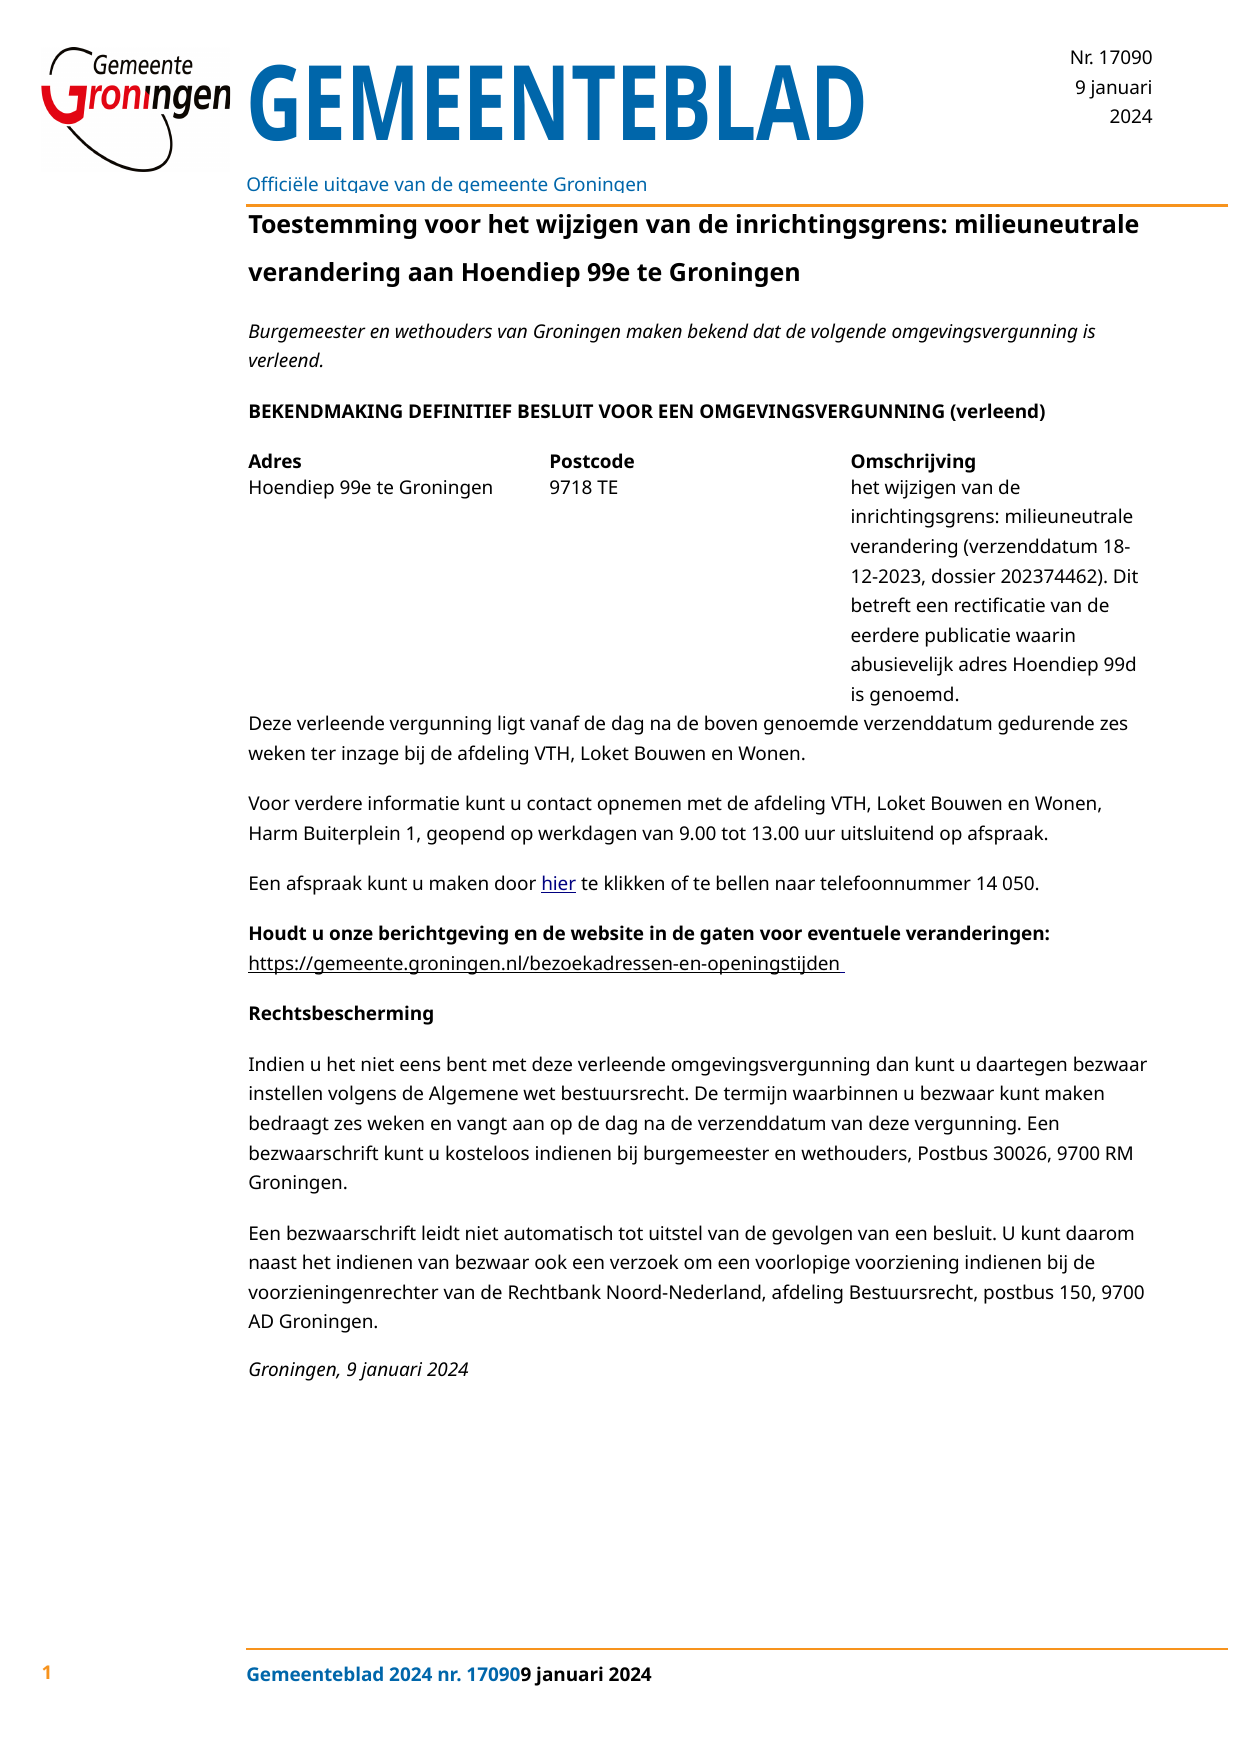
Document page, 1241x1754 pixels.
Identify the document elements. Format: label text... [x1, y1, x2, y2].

text Groningen, 9 januari 2024 [248, 1356, 1152, 1382]
text Toestemming voor het wijzigen van de inrichtingsgrens: milieuneutrale verandering aan Hoendiep 99e te Groningen [248, 207, 1152, 288]
table_cell Hoendiep 99e te Groningen [248, 474, 549, 707]
text Voor verdere informatie kunt u contact opnemen met de afdeling VTH, Loket Bouwen en Wonen, Harm Buiterplein 1, geopend op werkdagen van 9.00 tot 13.00 uur uitsluitend op afspraak. [248, 790, 1152, 846]
table_cell 9718 TE [549, 474, 850, 707]
table_header Omschrijving [850, 449, 1152, 474]
table_header Adres [248, 449, 549, 474]
text Houdt u onze berichtgeving en de website in de gaten voor eventuele veranderingen: https://gemeente.groningen.nl/bezoekadressen-en-openingstijden [248, 921, 1152, 976]
table_cell het wijzigen van de inrichtingsgrens: milieuneutrale verandering (verzenddatum 18-12-2023, dossier 202374462). Dit betreft een rectificatie van de eerdere publicatie waarin abusievelijk adres Hoendiep 99d is genoemd. [850, 474, 1152, 707]
picture [41, 47, 231, 172]
table_header Postcode [549, 449, 850, 474]
text BEKENDMAKING DEFINITIEF BESLUIT VOOR EEN OMGEVINGSVERGUNNING (verleend) [248, 398, 1152, 424]
text Burgemeester en wethouders van Groningen maken bekend dat de volgende omgevingsvergunning is verleend. [248, 318, 1152, 373]
text Een bezwaarschrift leidt niet automatisch tot uitstel van de gevolgen van een besluit. U kunt daarom naast het indienen van bezwaar ook een verzoek om een voorlopige voorziening indienen bij de voorzieningenrechter van de Rechtbank Noord-Nederland, afdeling Bestuursrecht, postbus 150, 9700 AD Groningen. [248, 1220, 1152, 1334]
text Rechtsbescherming [248, 1001, 1152, 1026]
text Indien u het niet eens bent met deze verleende omgevingsvergunning dan kunt u daartegen bezwaar instellen volgens de Algemene wet bestuursrecht. De termijn waarbinnen u bezwaar kunt maken bedraagt zes weken en vangt aan op de dag na de verzenddatum van deze vergunning. Een bezwaarschrift kunt u kosteloos indienen bij burgemeester en wethouders, Postbus 30026, 9700 RM Groningen. [248, 1051, 1152, 1195]
text Deze verleende vergunning ligt vanaf de dag na de boven genoemde verzenddatum gedurende zes weken ter inzage bij de afdeling VTH, Loket Bouwen en Wonen. [248, 710, 1152, 766]
text Een afspraak kunt u maken door hier te klikken of te bellen naar telefoonnummer 14 050. [248, 870, 1152, 896]
